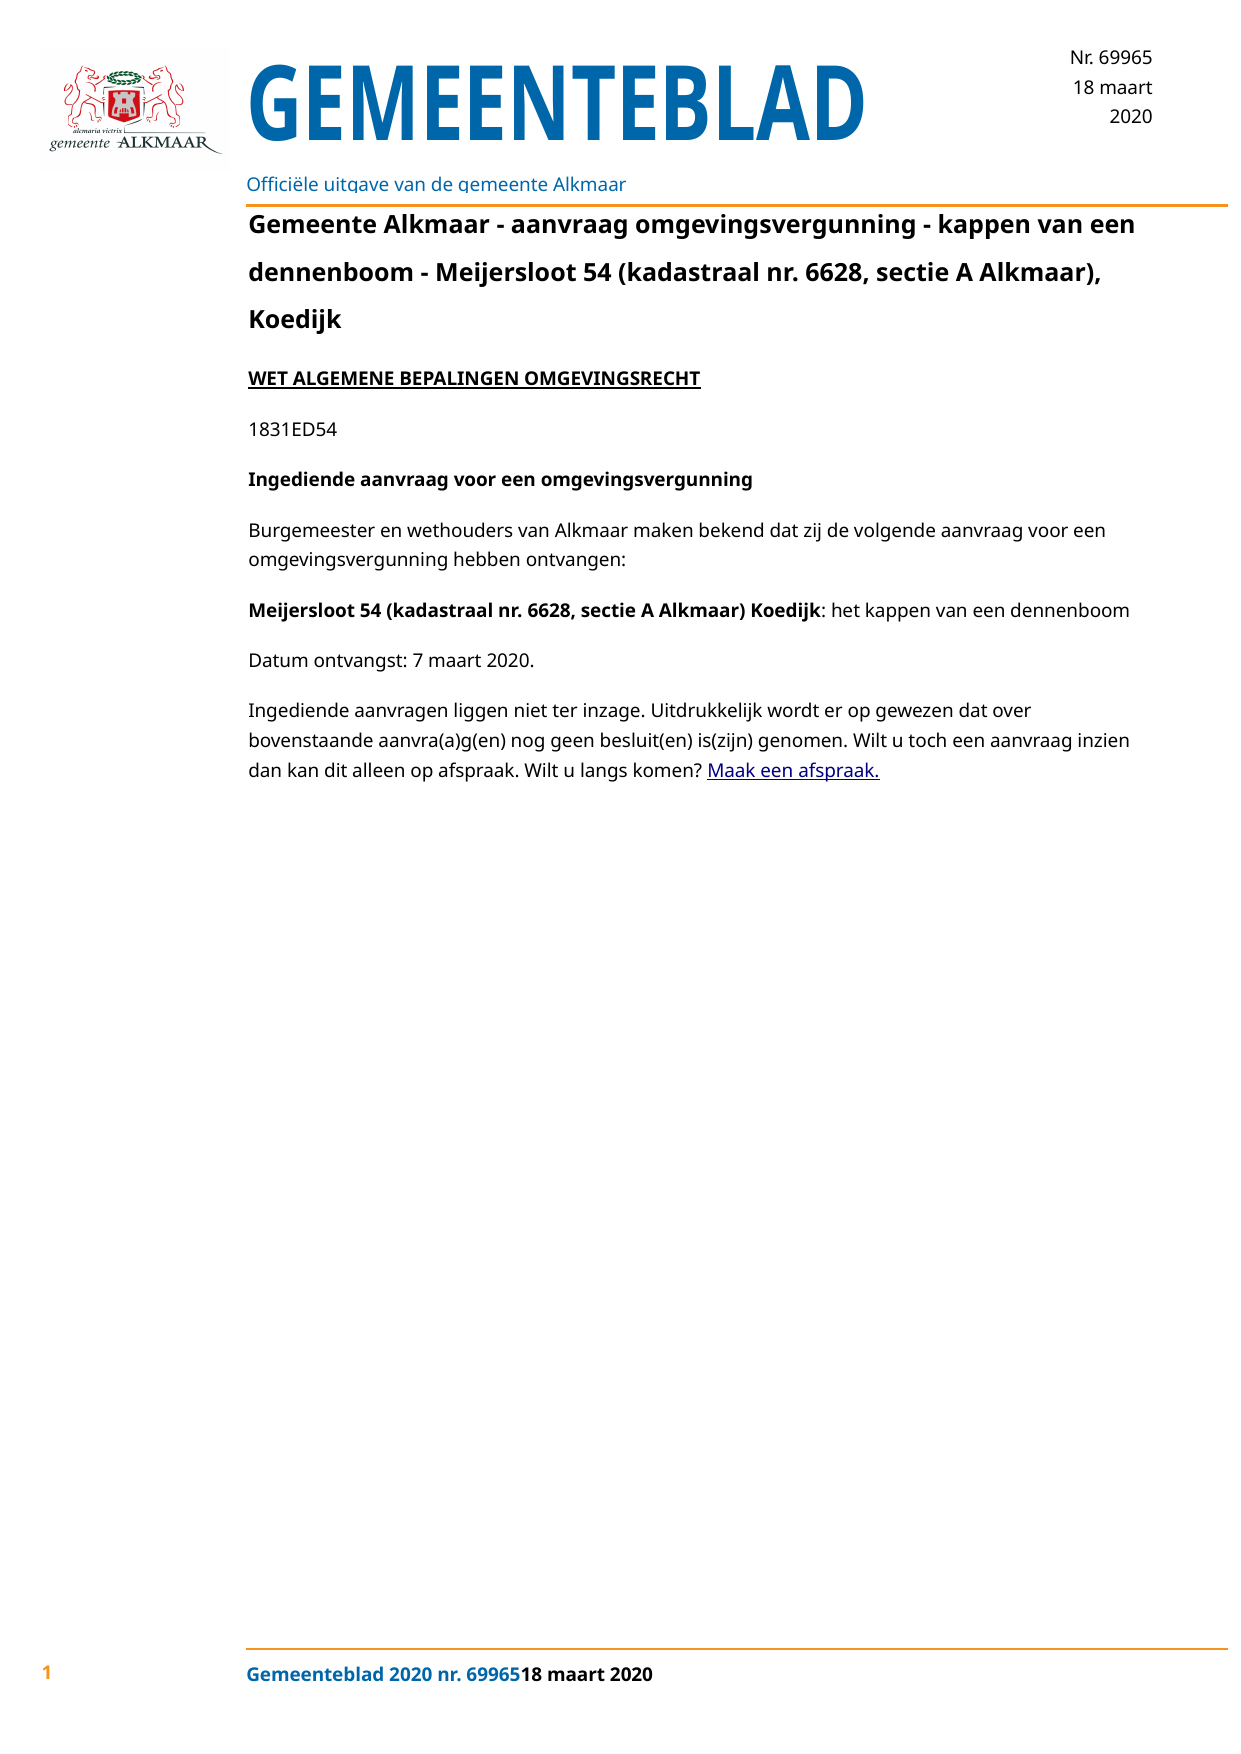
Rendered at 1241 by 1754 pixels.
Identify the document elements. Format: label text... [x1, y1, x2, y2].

picture [41, 47, 231, 172]
text 1831ED54 [248, 416, 1152, 442]
text Gemeente Alkmaar - aanvraag omgevingsvergunning - kappen van een dennenboom - Meijersloot 54 (kadastraal nr. 6628, sectie A Alkmaar), Koedijk [248, 207, 1152, 336]
text Meijersloot 54 (kadastraal nr. 6628, sectie A Alkmaar) Koedijk: het kappen van een dennenboom [248, 597, 1152, 622]
text WET ALGEMENE BEPALINGEN OMGEVINGSRECHT [248, 366, 1152, 391]
text Burgemeester en wethouders van Alkmaar maken bekend dat zij de volgende aanvraag voor een omgevingsvergunning hebben ontvangen: [248, 517, 1152, 572]
text Ingediende aanvraag voor een omgevingsvergunning [248, 466, 1152, 492]
text Ingediende aanvragen liggen niet ter inzage. Uitdrukkelijk wordt er op gewezen dat over bovenstaande aanvra(a)g(en) nog geen besluit(en) is(zijn) genomen. Wilt u toch een aanvraag inzien dan kan dit alleen op afspraak. Wilt u langs komen? Maak een afspraak. [248, 698, 1152, 782]
text Datum ontvangst: 7 maart 2020. [248, 647, 1152, 673]
